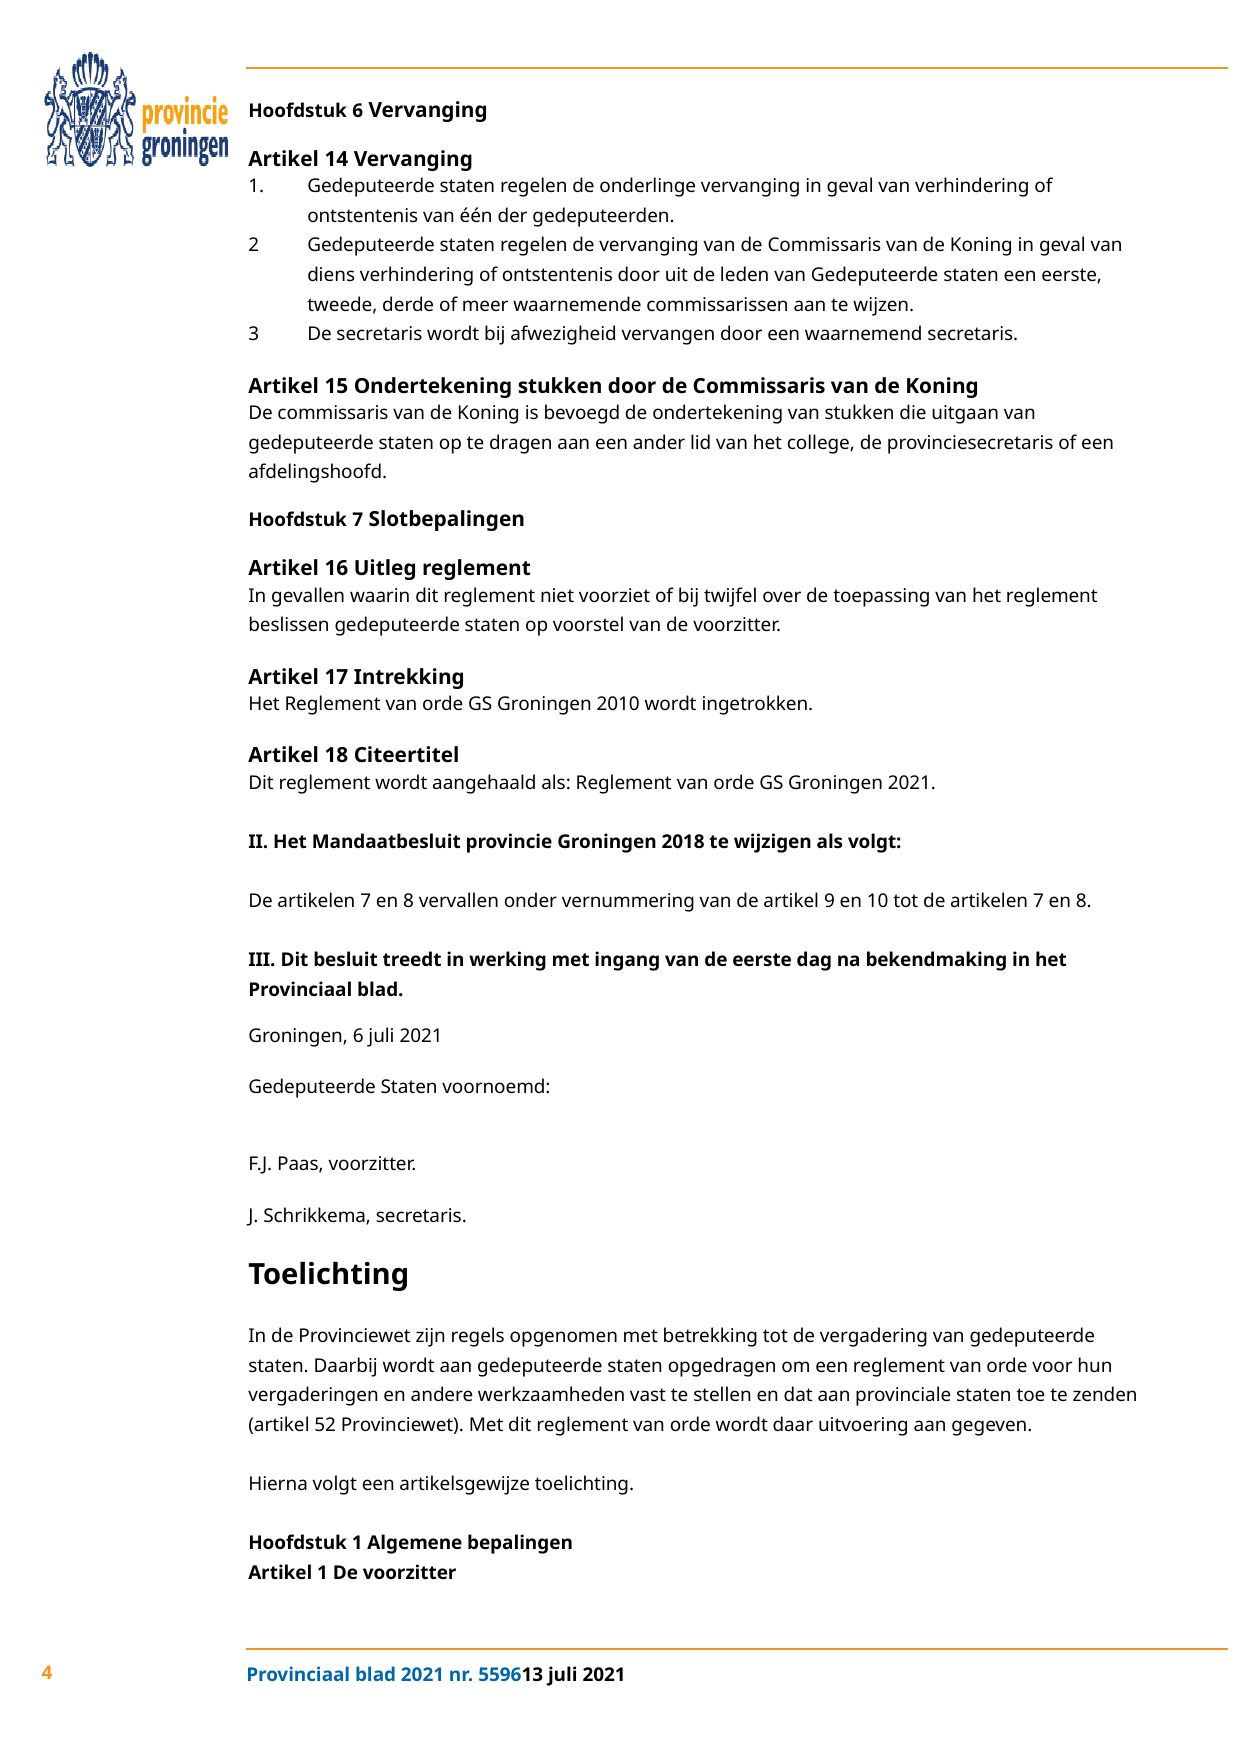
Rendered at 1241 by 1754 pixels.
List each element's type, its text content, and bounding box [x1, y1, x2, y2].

text Hierna volgt een artikelsgewijze toelichting. [248, 1470, 1152, 1496]
text Hoofdstuk 6 Vervanging [248, 95, 1152, 123]
text Gedeputeerde Staten voornoemd: [248, 1073, 1152, 1099]
text Artikel 16 Uitleg reglement [248, 553, 1152, 582]
text Artikel 17 Intrekking [248, 662, 1152, 690]
text In gevallen waarin dit reglement niet voorziet of bij twijfel over de toepassing van het reglement beslissen gedeputeerde staten op voorstel van de voorzitter. [248, 582, 1152, 637]
text Artikel 14 Vervanging [248, 144, 1152, 172]
text Dit reglement wordt aangehaald als: Reglement van orde GS Groningen 2021. [248, 769, 1152, 795]
text De artikelen 7 en 8 vervallen onder vernummering van de artikel 9 en 10 tot de artikelen 7 en 8. [248, 887, 1152, 913]
text Hoofdstuk 1 Algemene bepalingen [248, 1529, 1152, 1555]
text In de Provinciewet zijn regels opgenomen met betrekking tot de vergadering van gedeputeerde staten. Daarbij wordt aan gedeputeerde staten opgedragen om een reglement van orde voor hun vergaderingen en andere werkzaamheden vast te stellen en dat aan provinciale staten toe te zenden (artikel 52 Provinciewet). Met dit reglement van orde wordt daar uitvoering aan gegeven. [248, 1322, 1152, 1437]
text J. Schrikkema, secretaris. [248, 1202, 1152, 1228]
picture [41, 47, 231, 172]
list Gedeputeerde staten regelen de onderlinge vervanging in geval van verhindering of ontstentenis van één der gedeputeerden. [248, 172, 1152, 228]
text De commissaris van de Koning is bevoegd de ondertekening van stukken die uitgaan van gedeputeerde staten op te dragen aan een ander lid van het college, de provinciesecretaris of een afdelingshoofd. [248, 399, 1152, 484]
text Artikel 1 De voorzitter [248, 1559, 1152, 1584]
text Artikel 15 Ondertekening stukken door de Commissaris van de Koning [248, 371, 1152, 399]
list De secretaris wordt bij afwezigheid vervangen door een waarnemend secretaris. [248, 320, 1152, 346]
text Artikel 18 Citeertitel [248, 741, 1152, 769]
text F.J. Paas, voorzitter. [248, 1150, 1152, 1176]
text Toelichting [248, 1253, 1152, 1293]
list Gedeputeerde staten regelen de vervanging van de Commissaris van de Koning in geval van diens verhindering of ontstentenis door uit de leden van Gedeputeerde staten een eerste, tweede, derde of meer waarnemende commissarissen aan te wijzen. [248, 232, 1152, 317]
text Groningen, 6 juli 2021 [248, 1022, 1152, 1047]
text II. Het Mandaatbesluit provincie Groningen 2018 te wijzigen als volgt: [248, 828, 1152, 854]
text Het Reglement van orde GS Groningen 2010 wordt ingetrokken. [248, 690, 1152, 716]
text III. Dit besluit treedt in werking met ingang van de eerste dag na bekendmaking in het Provinciaal blad. [248, 947, 1152, 1002]
text Hoofdstuk 7 Slotbepalingen [248, 504, 1152, 532]
